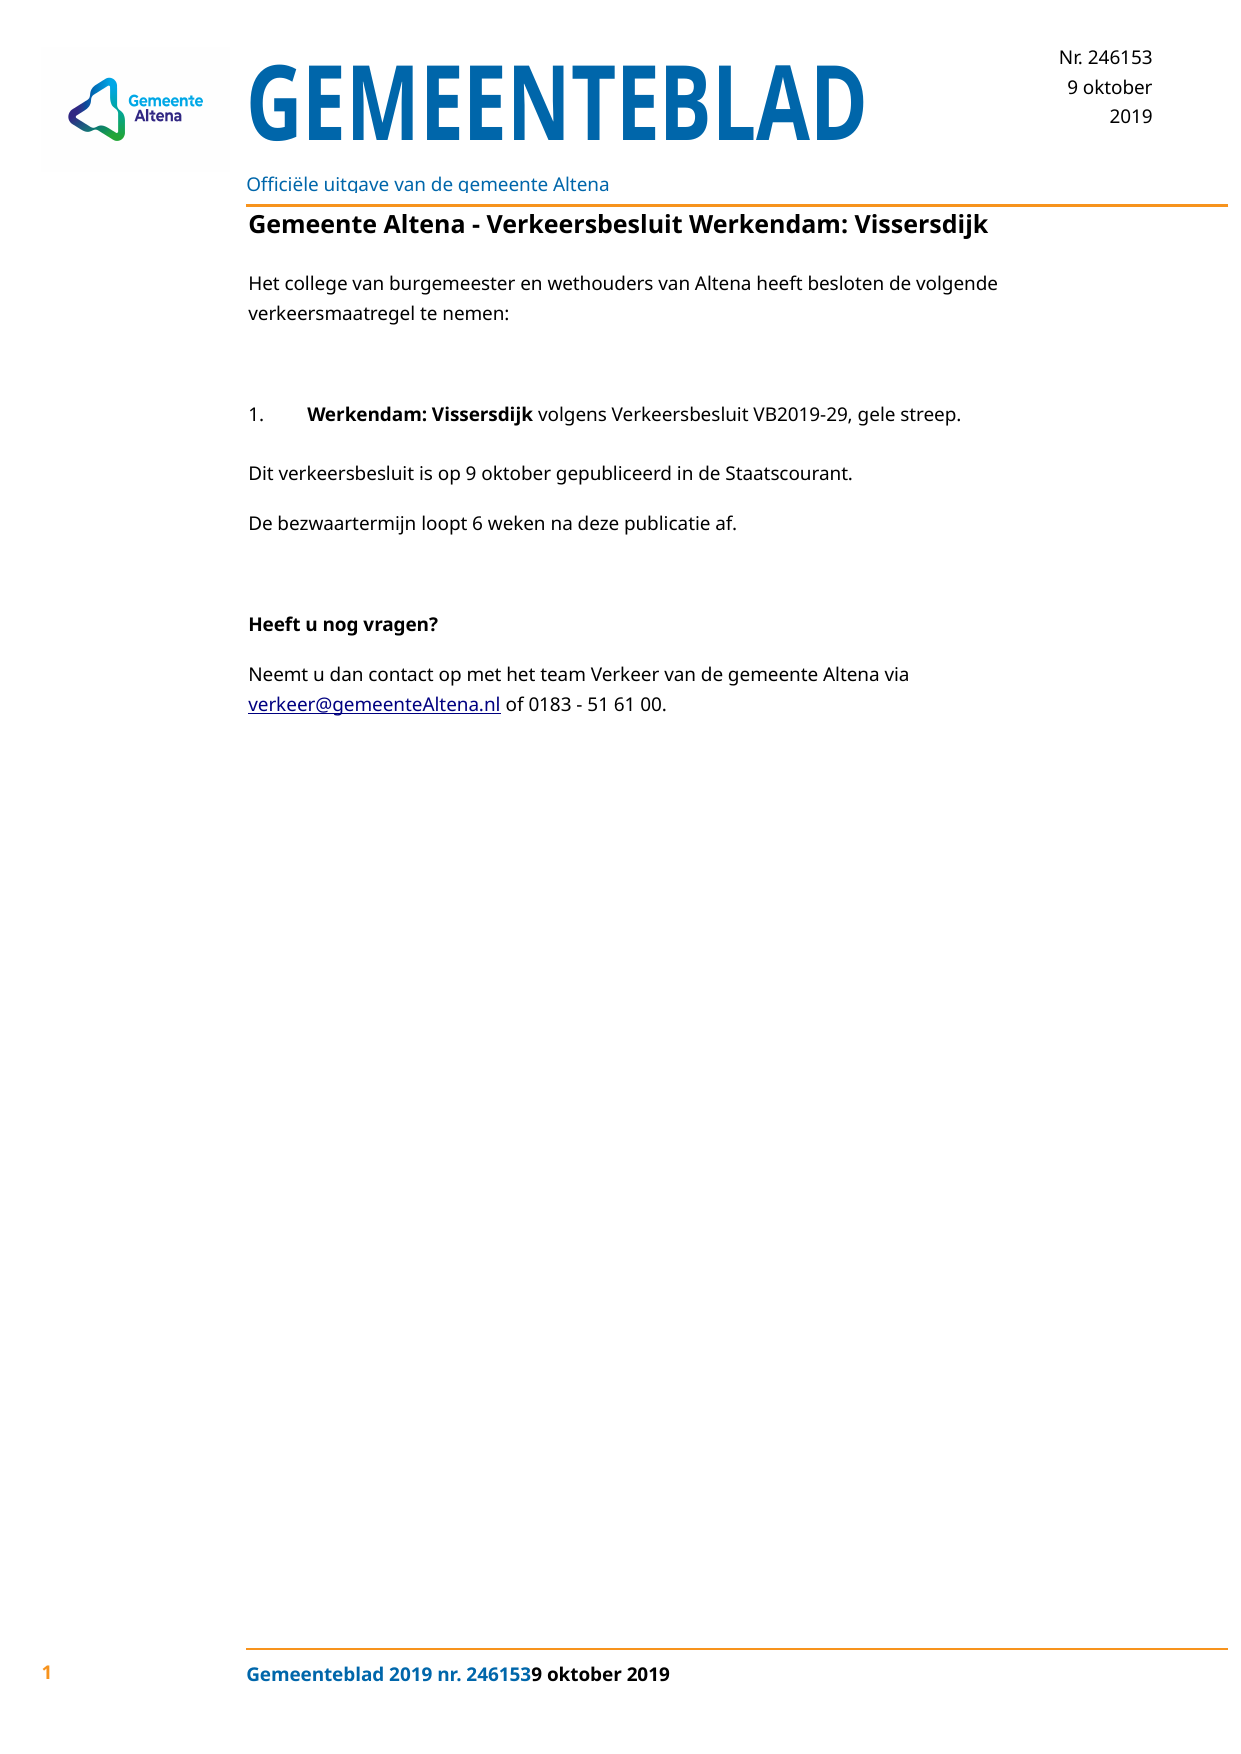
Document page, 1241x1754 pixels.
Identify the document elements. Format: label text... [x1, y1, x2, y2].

list Werkendam: Vissersdijk volgens Verkeersbesluit VB2019-29, gele streep. [248, 401, 1152, 426]
text Neemt u dan contact op met het team Verkeer van de gemeente Altena via verkeer@gemeenteAltena.nl of 0183 - 51 61 00. [248, 662, 1152, 717]
text Heeft u nog vragen? [248, 611, 1152, 637]
text Dit verkeersbesluit is op 9 oktober gepubliceerd in de Staatscourant. [248, 460, 1152, 486]
text Het college van burgemeester en wethouders van Altena heeft besloten de volgende verkeersmaatregel te nemen: [248, 270, 1152, 326]
picture [41, 47, 231, 172]
text De bezwaartermijn loopt 6 weken na deze publicatie af. [248, 510, 1152, 536]
text Gemeente Altena - Verkeersbesluit Werkendam: Vissersdijk [248, 207, 1152, 241]
